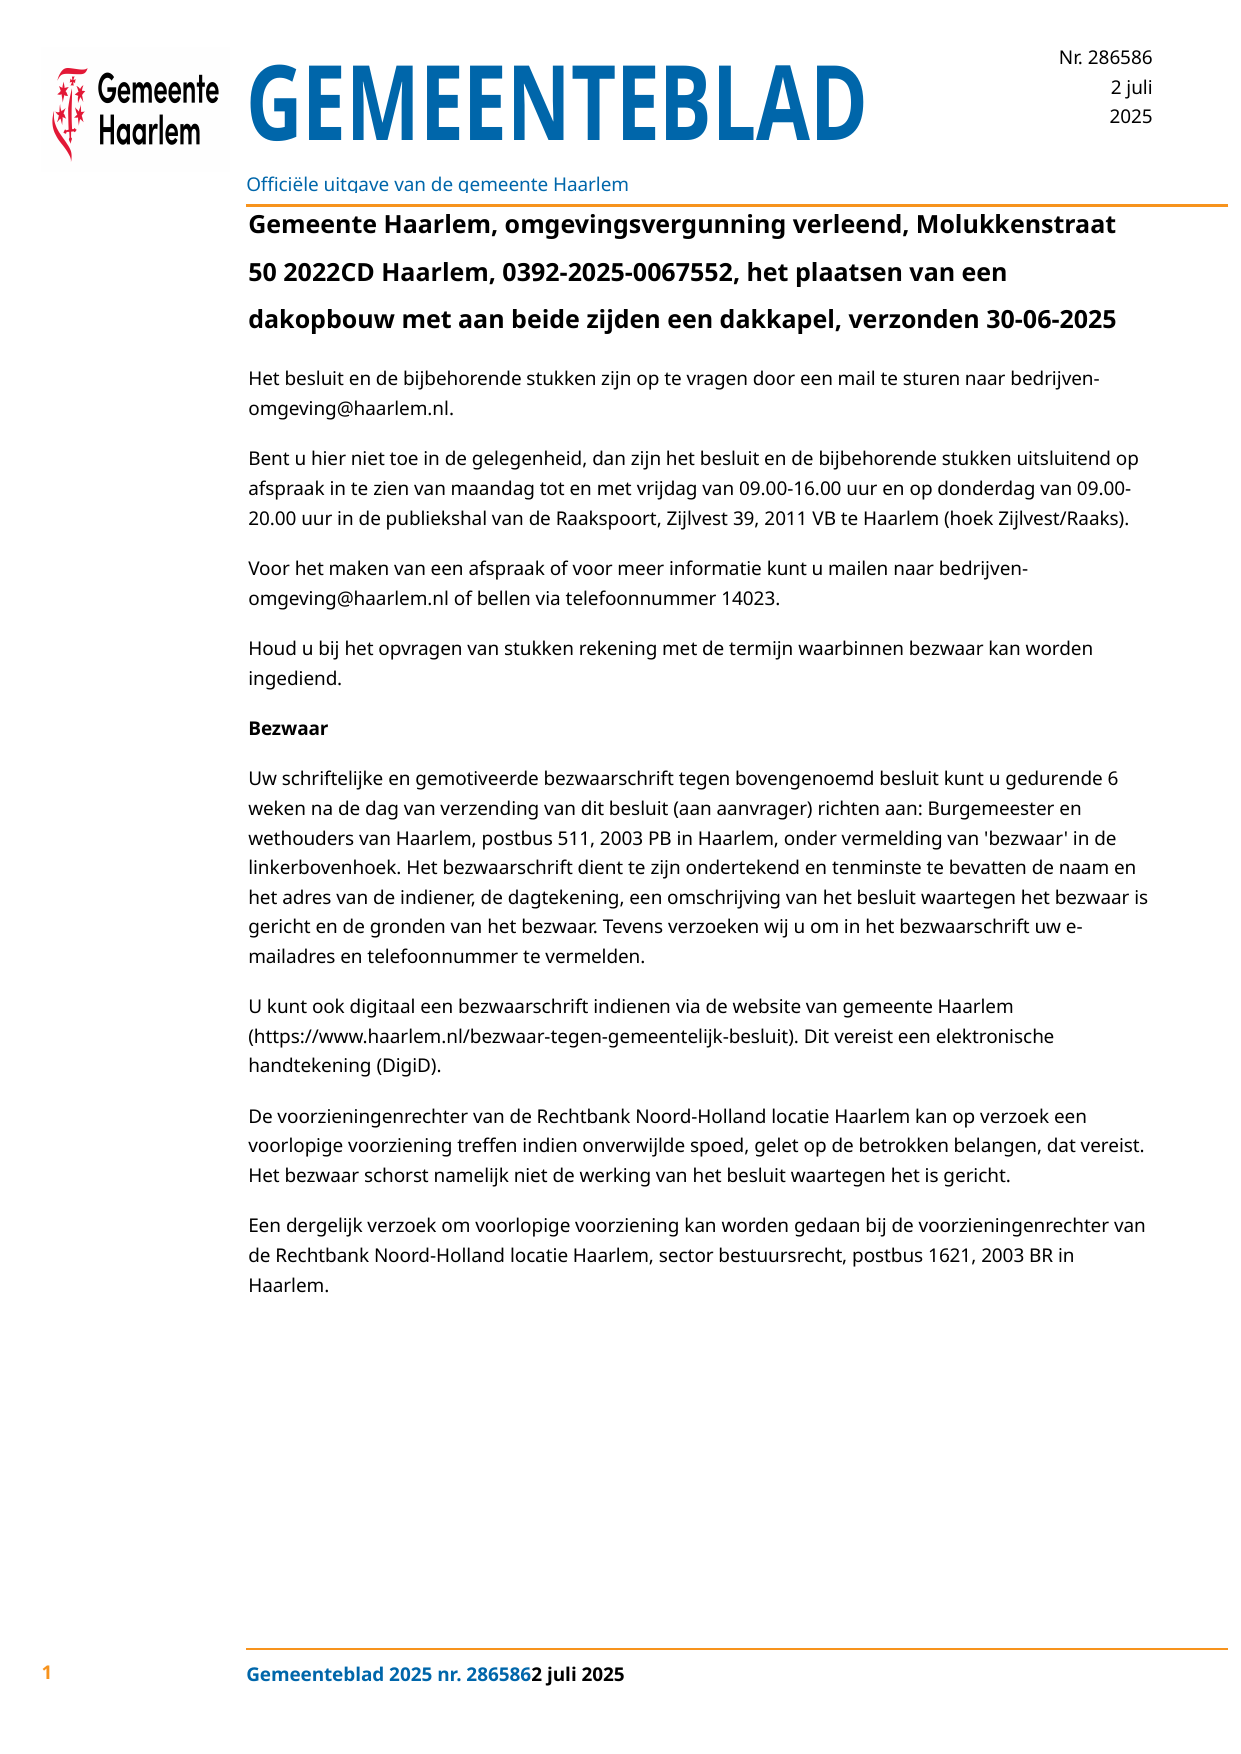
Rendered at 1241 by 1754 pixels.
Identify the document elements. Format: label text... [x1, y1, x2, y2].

text Voor het maken van een afspraak of voor meer informatie kunt u mailen naar bedrijven-omgeving@haarlem.nl of bellen via telefoonnummer 14023. [248, 555, 1152, 610]
text Bezwaar [248, 715, 1152, 741]
picture [41, 47, 231, 172]
text De voorzieningenrechter van de Rechtbank Noord-Holland locatie Haarlem kan op verzoek een voorlopige voorziening treffen indien onverwijlde spoed, gelet op de betrokken belangen, dat vereist. Het bezwaar schorst namelijk niet de werking van het besluit waartegen het is gericht. [248, 1103, 1152, 1188]
text Uw schriftelijke en gemotiveerde bezwaarschrift tegen bovengenoemd besluit kunt u gedurende 6 weken na de dag van verzending van dit besluit (aan aanvrager) richten aan: Burgemeester en wethouders van Haarlem, postbus 511, 2003 PB in Haarlem, onder vermelding van 'bezwaar' in de linkerbovenhoek. Het bezwaarschrift dient te zijn ondertekend en tenminste te bevatten de naam en het adres van de indiener, de dagtekening, een omschrijving van het besluit waartegen het bezwaar is gericht en de gronden van het bezwaar. Tevens verzoeken wij u om in het bezwaarschrift uw e-mailadres en telefoonnummer te vermelden. [248, 766, 1152, 969]
text Gemeente Haarlem, omgevingsvergunning verleend, Molukkenstraat 50 2022CD Haarlem, 0392-2025-0067552, het plaatsen van een dakopbouw met aan beide zijden een dakkapel, verzonden 30-06-2025 [248, 207, 1152, 336]
text Bent u hier niet toe in de gelegenheid, dan zijn het besluit en de bijbehorende stukken uitsluitend op afspraak in te zien van maandag tot en met vrijdag van 09.00-16.00 uur en op donderdag van 09.00-20.00 uur in de publiekshal van de Raakspoort, Zijlvest 39, 2011 VB te Haarlem (hoek Zijlvest/Raaks). [248, 446, 1152, 530]
text Houd u bij het opvragen van stukken rekening met de termijn waarbinnen bezwaar kan worden ingediend. [248, 635, 1152, 690]
text Het besluit en de bijbehorende stukken zijn op te vragen door een mail te sturen naar bedrijven-omgeving@haarlem.nl. [248, 366, 1152, 421]
text U kunt ook digitaal een bezwaarschrift indienen via de website van gemeente Haarlem (https://www.haarlem.nl/bezwaar-tegen-gemeentelijk-besluit). Dit vereist een elektronische handtekening (DigiD). [248, 993, 1152, 1078]
text Een dergelijk verzoek om voorlopige voorziening kan worden gedaan bij de voorzieningenrechter van de Rechtbank Noord-Holland locatie Haarlem, sector bestuursrecht, postbus 1621, 2003 BR in Haarlem. [248, 1213, 1152, 1297]
